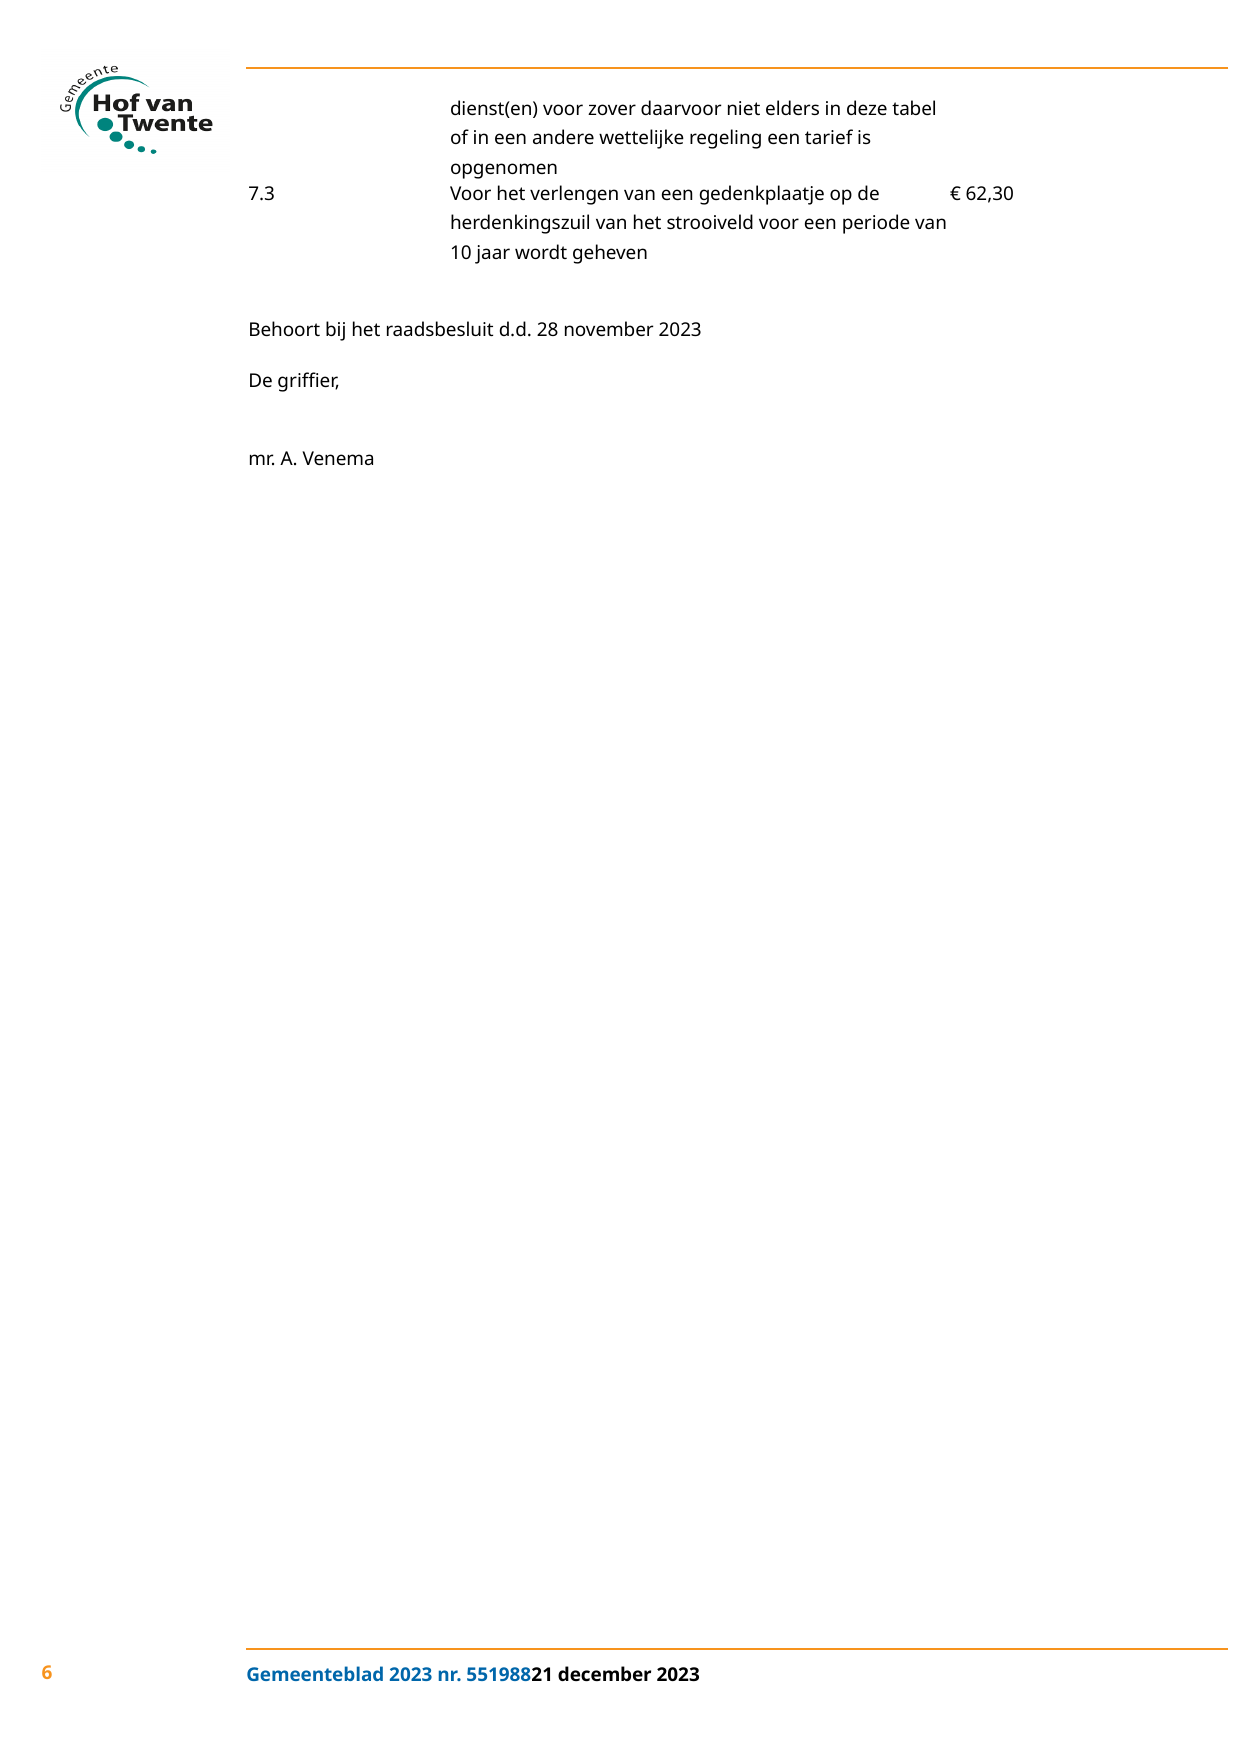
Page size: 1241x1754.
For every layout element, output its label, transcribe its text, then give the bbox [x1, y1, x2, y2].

table_cell [450, 342, 950, 367]
table_cell [450, 290, 950, 316]
table_cell [450, 419, 950, 445]
table_cell [950, 419, 1152, 445]
table_cell [248, 393, 450, 419]
table_cell De griffier, [248, 368, 950, 393]
table_cell [248, 290, 450, 316]
table_cell 7.3 [248, 180, 450, 264]
table_cell [950, 445, 1152, 470]
table_cell [950, 342, 1152, 367]
table_cell [950, 393, 1152, 419]
table_cell dienst(en) voor zover daarvoor niet elders in deze tabel of in een andere wettelijke regeling een tarief is opgenomen [450, 95, 950, 180]
picture [41, 47, 231, 172]
table_cell [950, 368, 1152, 393]
table_cell Behoort bij het raadsbesluit d.d. 28 november 2023 [248, 316, 950, 342]
table_cell mr. A. Venema [248, 445, 950, 470]
table_cell [950, 265, 1152, 290]
table_cell [248, 419, 450, 445]
table_cell Voor het verlengen van een gedenkplaatje op de herdenkingszuil van het strooiveld voor een periode van 10 jaar wordt geheven [450, 180, 950, 264]
table_cell [450, 265, 950, 290]
table_cell [450, 393, 950, 419]
table_cell € 62,30 [950, 180, 1152, 264]
table_cell [248, 342, 450, 367]
table_cell [248, 265, 450, 290]
table_cell [950, 290, 1152, 316]
table_cell [950, 95, 1152, 180]
table_cell [950, 316, 1152, 342]
table_cell [248, 95, 450, 180]
